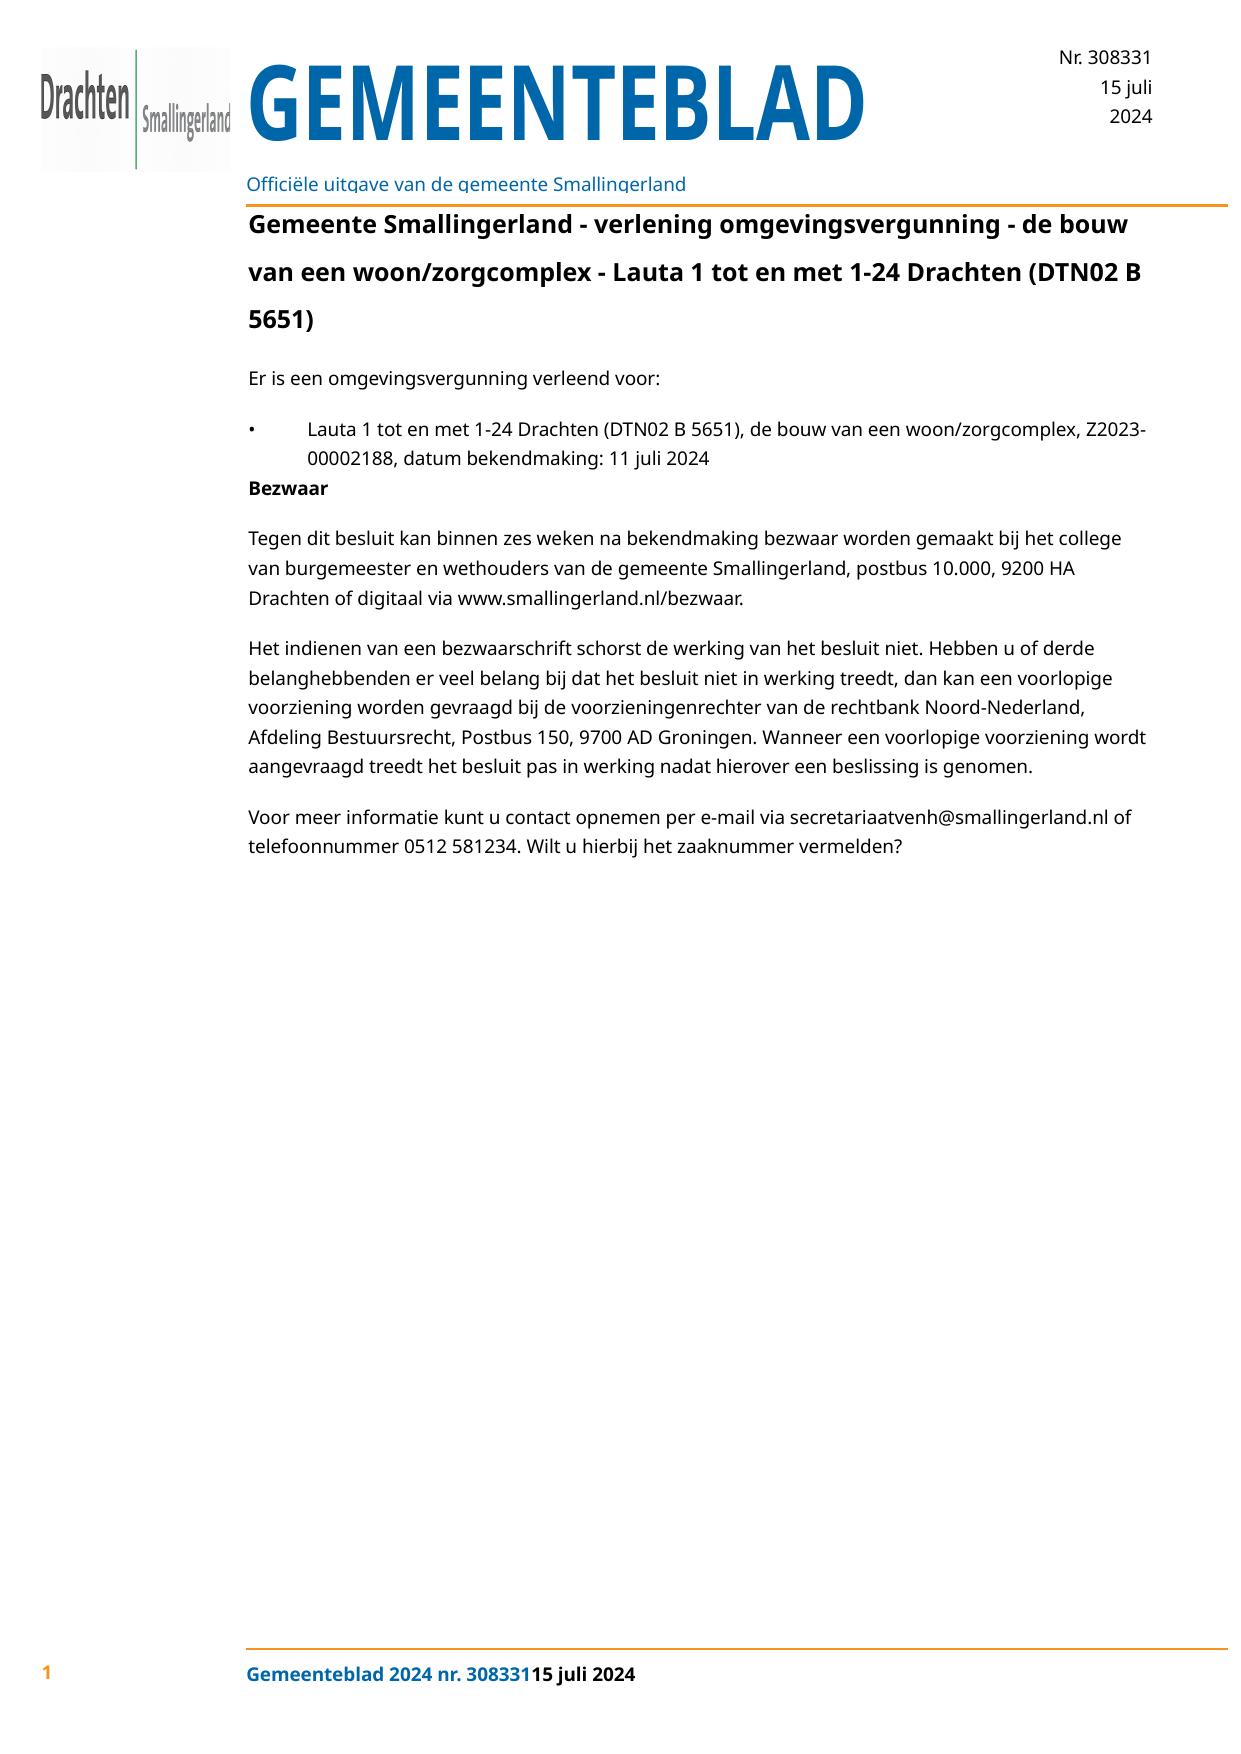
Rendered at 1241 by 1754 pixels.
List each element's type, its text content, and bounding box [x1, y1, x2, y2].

text Gemeente Smallingerland - verlening omgevingsvergunning - de bouw van een woon/zorgcomplex - Lauta 1 tot en met 1-24 Drachten (DTN02 B 5651) [248, 207, 1152, 336]
picture [41, 47, 231, 172]
text Bezwaar [248, 475, 1152, 501]
text Het indienen van een bezwaarschrift schorst de werking van het besluit niet. Hebben u of derde belanghebbenden er veel belang bij dat het besluit niet in werking treedt, dan kan een voorlopige voorziening worden gevraagd bij de voorzieningenrechter van de rechtbank Noord-Nederland, Afdeling Bestuursrecht, Postbus 150, 9700 AD Groningen. Wanneer een voorlopige voorziening wordt aangevraagd treedt het besluit pas in werking nadat hierover een beslissing is genomen. [248, 635, 1152, 779]
text Voor meer informatie kunt u contact opnemen per e-mail via secretariaatvenh@smallingerland.nl of telefoonnummer 0512 581234. Wilt u hierbij het zaaknummer vermelden? [248, 804, 1152, 859]
text Er is een omgevingsvergunning verleend voor: [248, 366, 1152, 391]
text Tegen dit besluit kan binnen zes weken na bekendmaking bezwaar worden gemaakt bij het college van burgemeester en wethouders van de gemeente Smallingerland, postbus 10.000, 9200 HA Drachten of digitaal via www.smallingerland.nl/bezwaar. [248, 526, 1152, 610]
list Lauta 1 tot en met 1-24 Drachten (DTN02 B 5651), de bouw van een woon/zorgcomplex, Z2023-00002188, datum bekendmaking: 11 juli 2024 [248, 416, 1152, 471]
